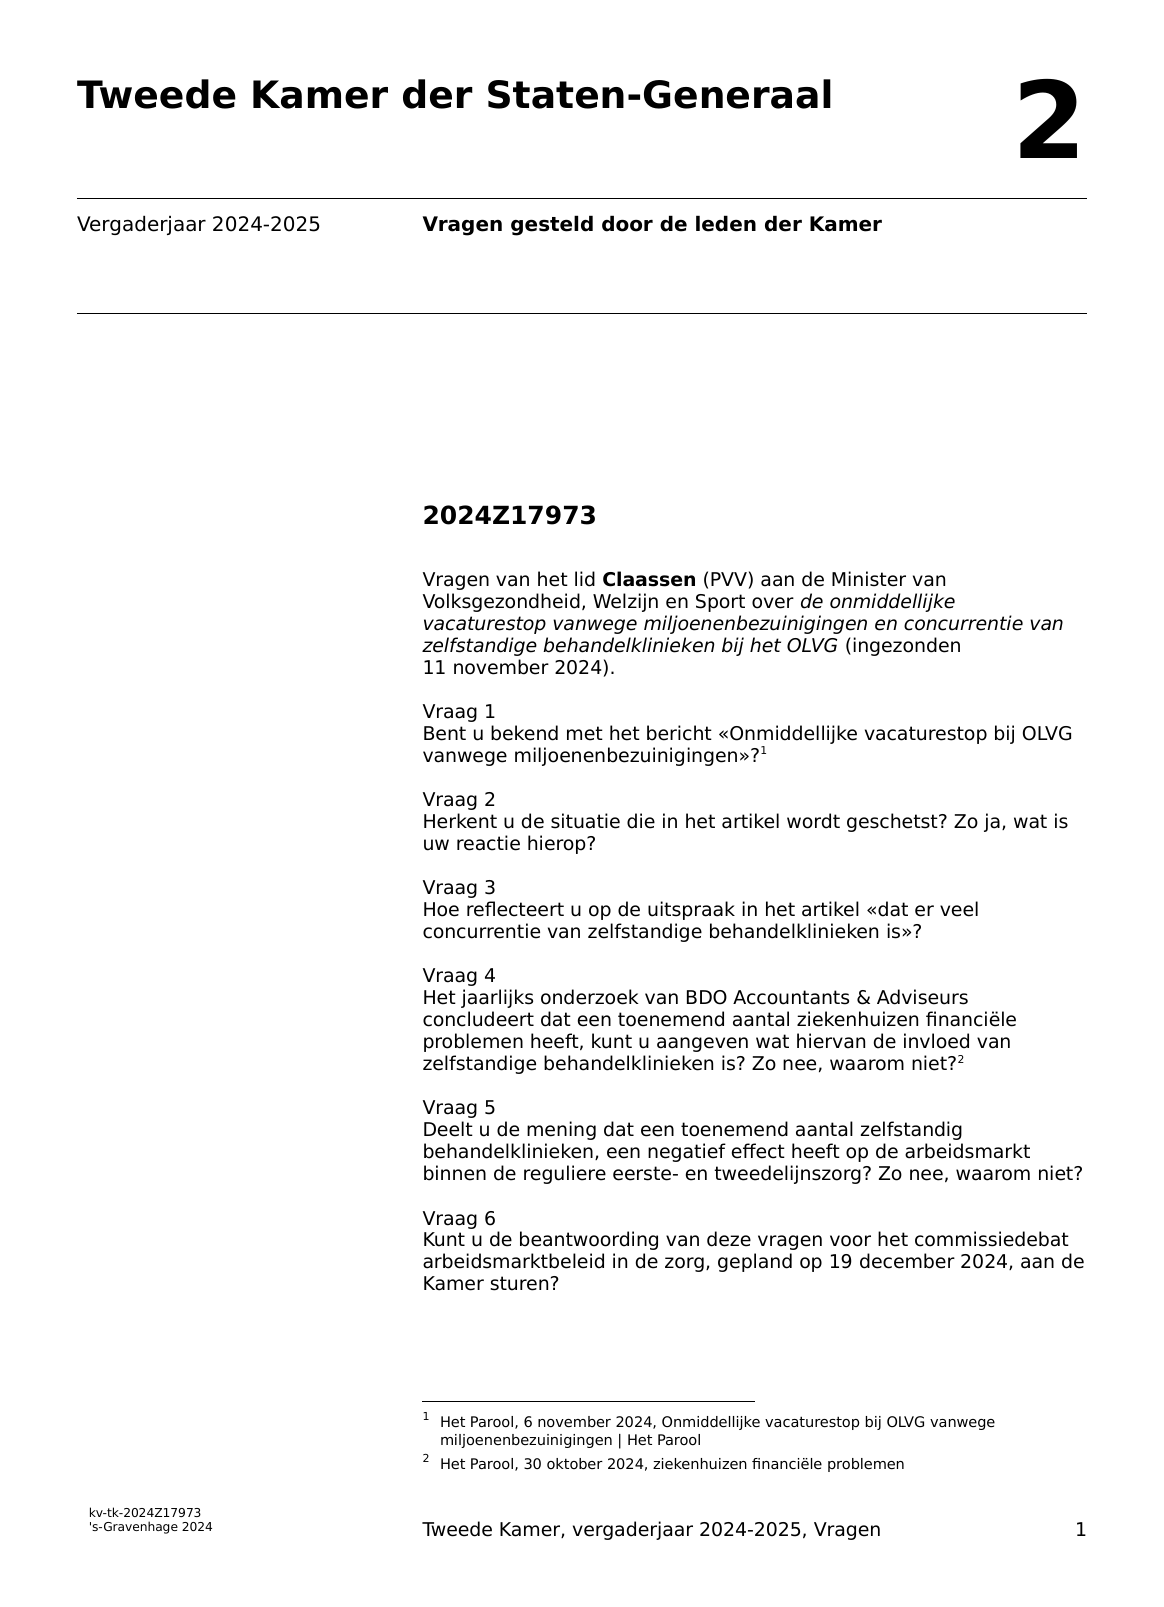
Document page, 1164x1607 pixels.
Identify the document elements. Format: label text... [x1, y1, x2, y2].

text Vraag 3 [422, 877, 1087, 899]
text Kunt u de beantwoording van deze vragen voor het commissiedebat arbeidsmarktbeleid in de zorg, gepland op 19 december 2024, aan de Kamer sturen? [422, 1229, 1087, 1295]
text Vraag 4 [422, 965, 1087, 987]
text Vraag 5 [422, 1097, 1087, 1119]
table_header 2 [886, 59, 1087, 198]
text Deelt u de mening dat een toenemend aantal zelfstandig behandelklinieken, een negatief effect heeft op de arbeidsmarkt binnen de reguliere eerste- en tweedelijnszorg? Zo nee, waarom niet? [422, 1119, 1087, 1185]
text Het Parool, 6 november 2024, Onmiddellijke vacaturestop bij OLVG vanwege miljoenenbezuinigingen | Het Parool [422, 1410, 1087, 1449]
table_cell Vergaderjaar 2024-2025 [77, 199, 422, 313]
text Bent u bekend met het bericht «Onmiddellijke vacaturestop bij OLVG vanwege miljoenenbezuinigingen»? [422, 723, 1087, 767]
text kv-tk-2024Z17973 [88, 1506, 323, 1520]
text 2024Z17973 [422, 501, 1087, 531]
text Herkent u de situatie die in het artikel wordt geschetst? Zo ja, wat is uw reactie hierop? [422, 811, 1087, 855]
table_cell Vragen gesteld door de leden der Kamer [422, 199, 1087, 313]
text 's-Gravenhage 2024 [88, 1520, 323, 1534]
text Vraag 2 [422, 789, 1087, 811]
text Hoe reflecteert u op de uitspraak in het artikel «dat er veel concurrentie van zelfstandige behandelklinieken is»? [422, 899, 1087, 943]
text Vragen van het lid Claassen (PVV) aan de Minister van Volksgezondheid, Welzijn en Sport over de onmiddellijke vacaturestop vanwege miljoenenbezuinigingen en concurrentie van zelfstandige behandelklinieken bij het OLVG (ingezonden 11 november 2024). [422, 569, 1087, 679]
text Vraag 6 [422, 1207, 1087, 1229]
text Het jaarlijks onderzoek van BDO Accountants & Adviseurs concludeert dat een toenemend aantal ziekenhuizen financiële problemen heeft, kunt u aangeven wat hiervan de invloed van zelfstandige behandelklinieken is? Zo nee, waarom niet? [422, 987, 1087, 1075]
text Vraag 1 [422, 701, 1087, 723]
text Het Parool, 30 oktober 2024, ziekenhuizen financiële problemen [422, 1452, 1087, 1474]
table_header Tweede Kamer der Staten-Generaal [77, 59, 886, 198]
